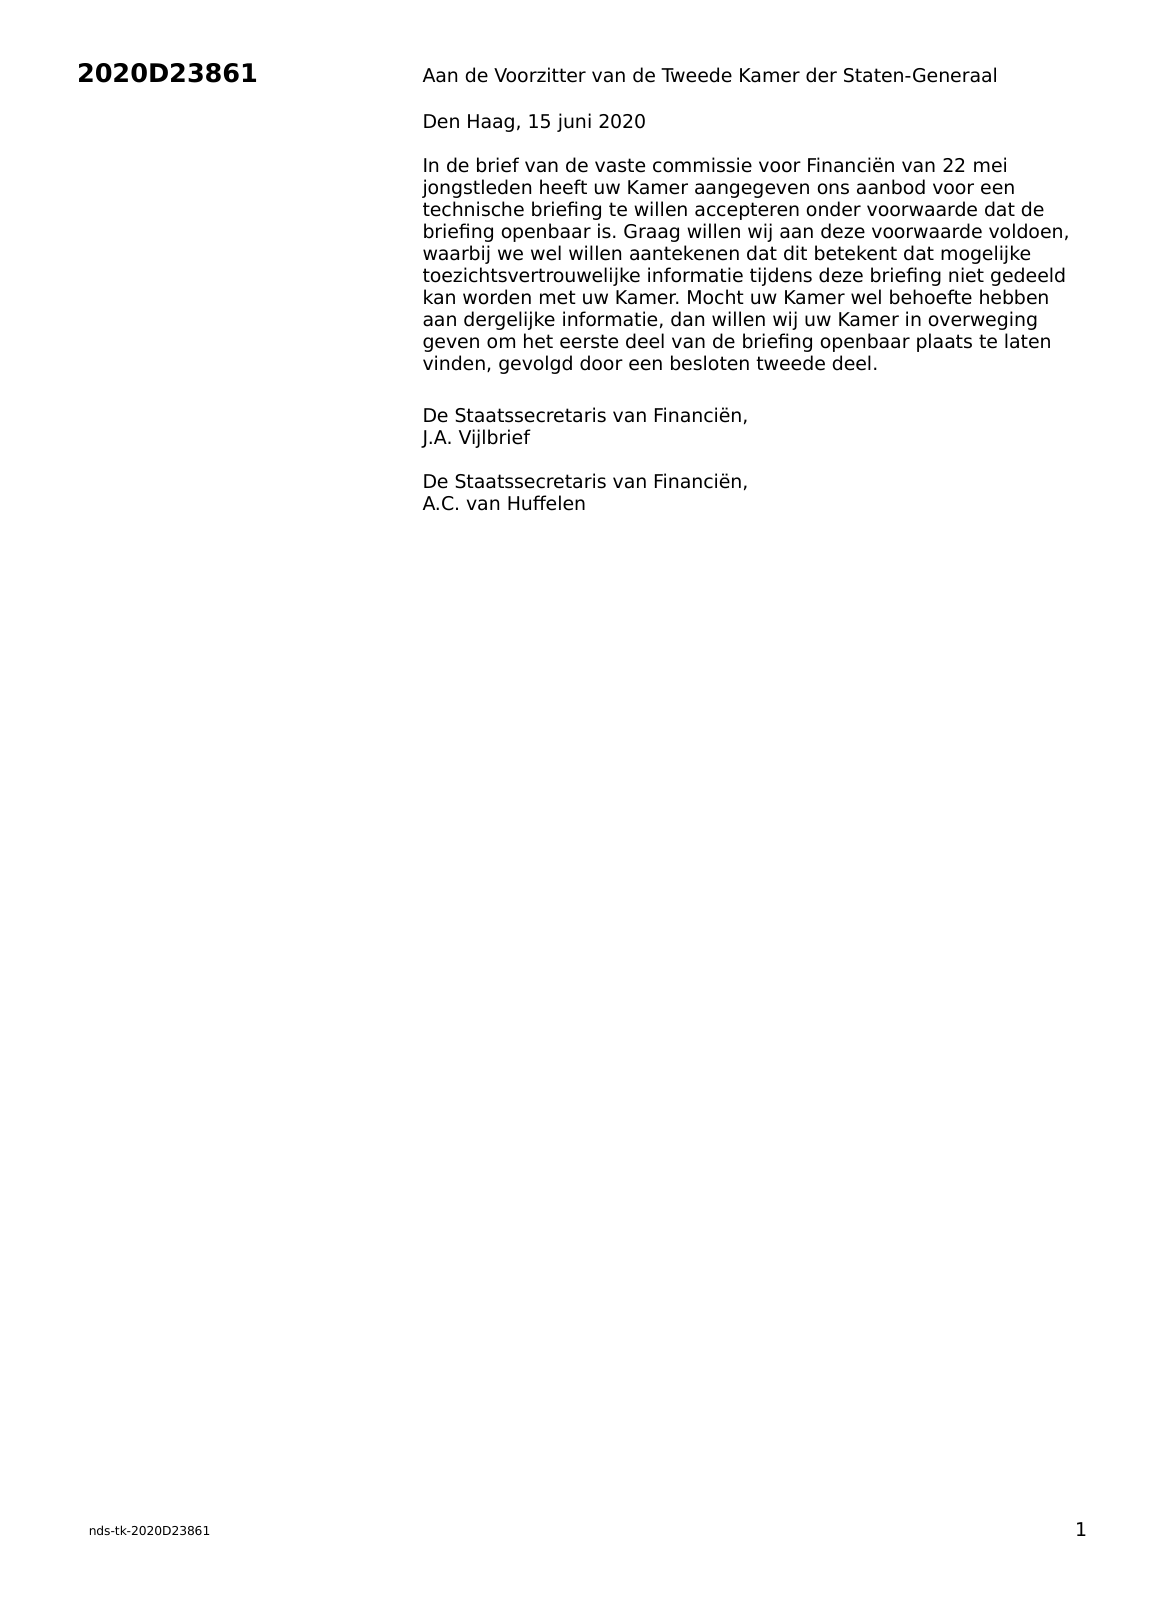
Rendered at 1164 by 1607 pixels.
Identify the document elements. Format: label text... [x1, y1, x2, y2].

text nds-tk-2020D23861 [88, 1524, 323, 1538]
text Den Haag, 15 juni 2020 [422, 111, 1087, 133]
text In de brief van de vaste commissie voor Financiën van 22 mei jongstleden heeft uw Kamer aangegeven ons aanbod voor een technische briefing te willen accepteren onder voorwaarde dat de briefing openbaar is. Graag willen wij aan deze voorwaarde voldoen, waarbij we wel willen aantekenen dat dit betekent dat mogelijke toezichtsvertrouwelijke informatie tijdens deze briefing niet gedeeld kan worden met uw Kamer. Mocht uw Kamer wel behoefte hebben aan dergelijke informatie, dan willen wij uw Kamer in overweging geven om het eerste deel van de briefing openbaar plaats te laten vinden, gevolgd door een besloten tweede deel. [422, 155, 1087, 375]
text 2020D23861 Aan de Voorzitter van de Tweede Kamer der Staten-Generaal [77, 59, 1087, 89]
text De Staatssecretaris van Financiën, J.A. Vijlbrief [422, 405, 1087, 449]
text De Staatssecretaris van Financiën, A.C. van Huffelen [422, 471, 1087, 515]
